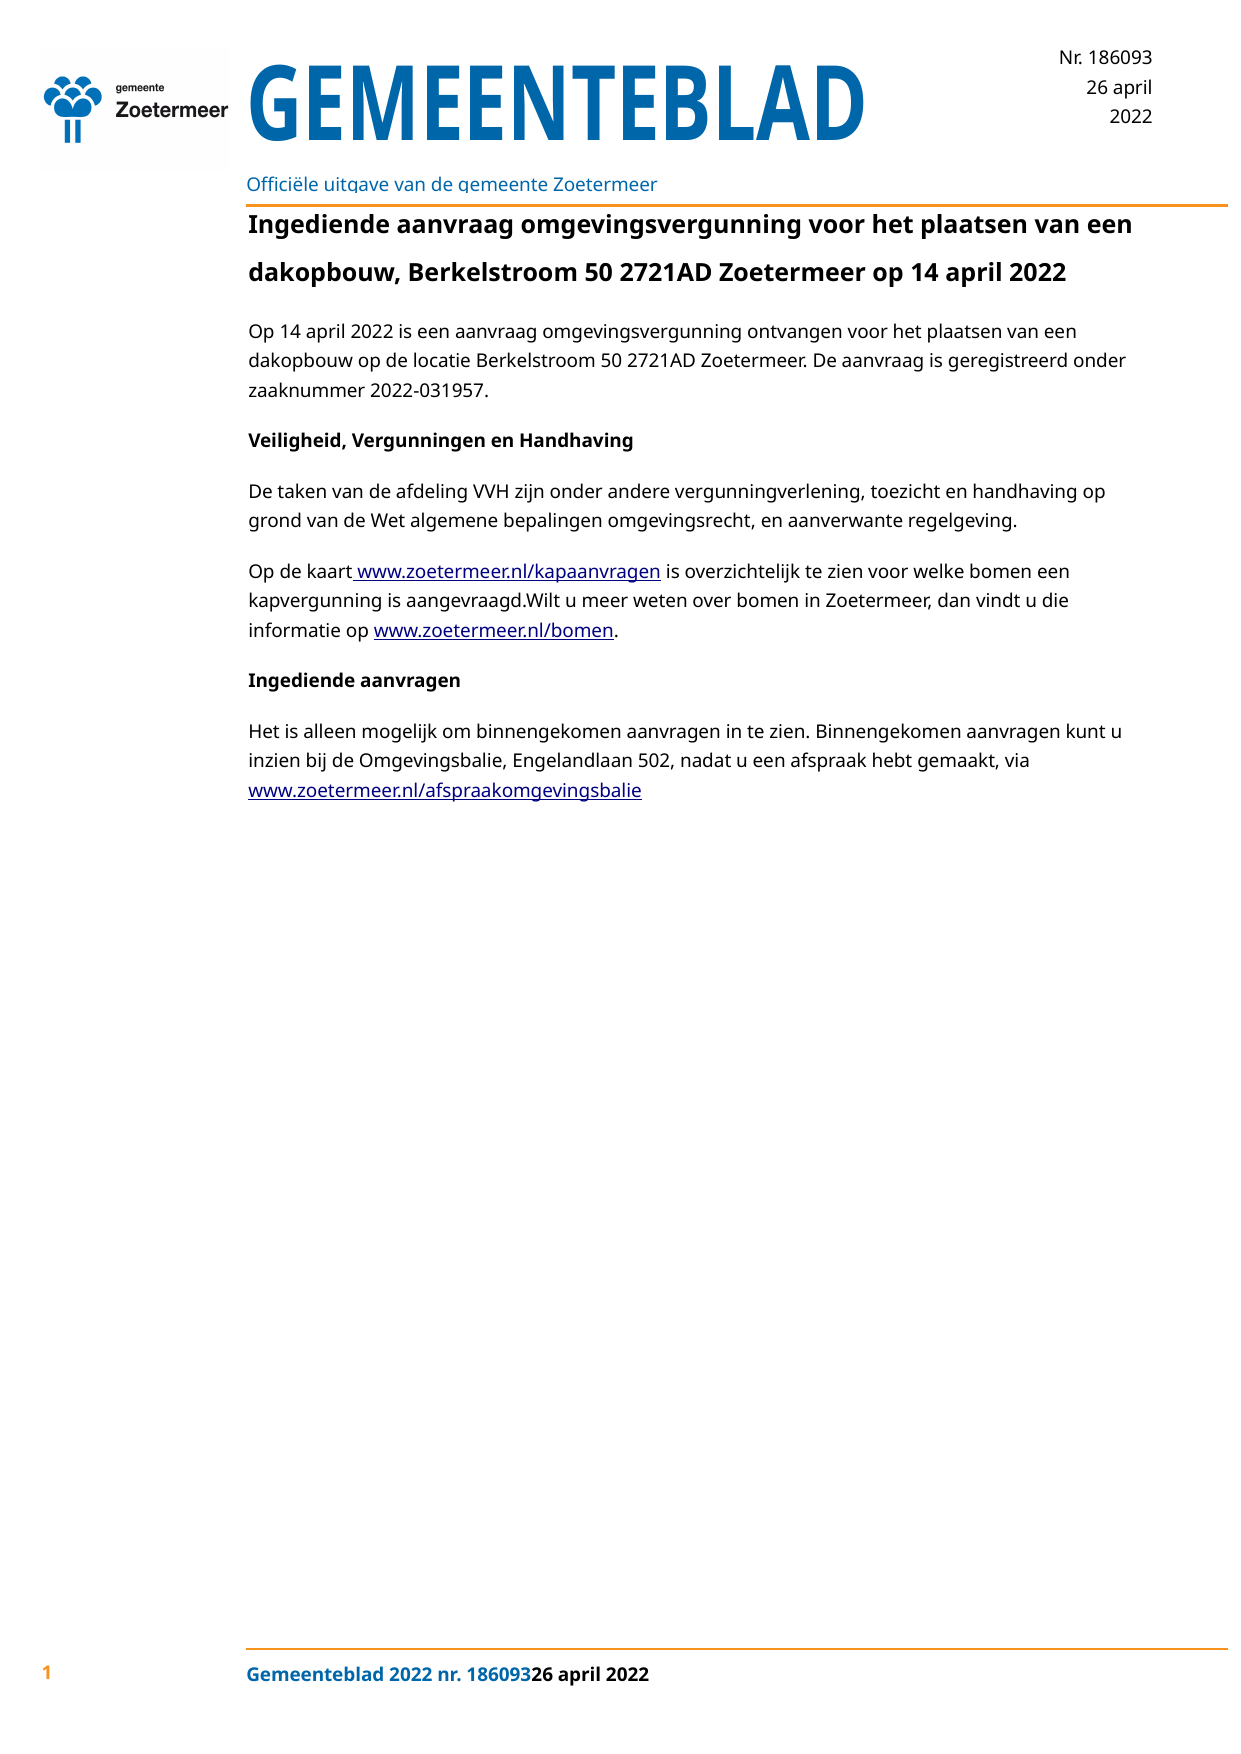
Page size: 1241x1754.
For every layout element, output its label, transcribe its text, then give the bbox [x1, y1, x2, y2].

text Ingediende aanvraag omgevingsvergunning voor het plaatsen van een dakopbouw, Berkelstroom 50 2721AD Zoetermeer op 14 april 2022 [248, 207, 1152, 288]
text Op de kaart www.zoetermeer.nl/kapaanvragen is overzichtelijk te zien voor welke bomen een kapvergunning is aangevraagd.Wilt u meer weten over bomen in Zoetermeer, dan vindt u die informatie op www.zoetermeer.nl/bomen. [248, 558, 1152, 643]
text Het is alleen mogelijk om binnengekomen aanvragen in te zien. Binnengekomen aanvragen kunt u inzien bij de Omgevingsbalie, Engelandlaan 502, nadat u een afspraak hebt gemaakt, via www.zoetermeer.nl/afspraakomgevingsbalie [248, 718, 1152, 803]
text Veiligheid, Vergunningen en Handhaving [248, 427, 1152, 453]
text Ingediende aanvragen [248, 667, 1152, 693]
text De taken van de afdeling VVH zijn onder andere vergunningverlening, toezicht en handhaving op grond van de Wet algemene bepalingen omgevingsrecht, en aanverwante regelgeving. [248, 478, 1152, 533]
picture [41, 47, 231, 172]
text Op 14 april 2022 is een aanvraag omgevingsvergunning ontvangen voor het plaatsen van een dakopbouw op de locatie Berkelstroom 50 2721AD Zoetermeer. De aanvraag is geregistreerd onder zaaknummer 2022-031957. [248, 318, 1152, 403]
